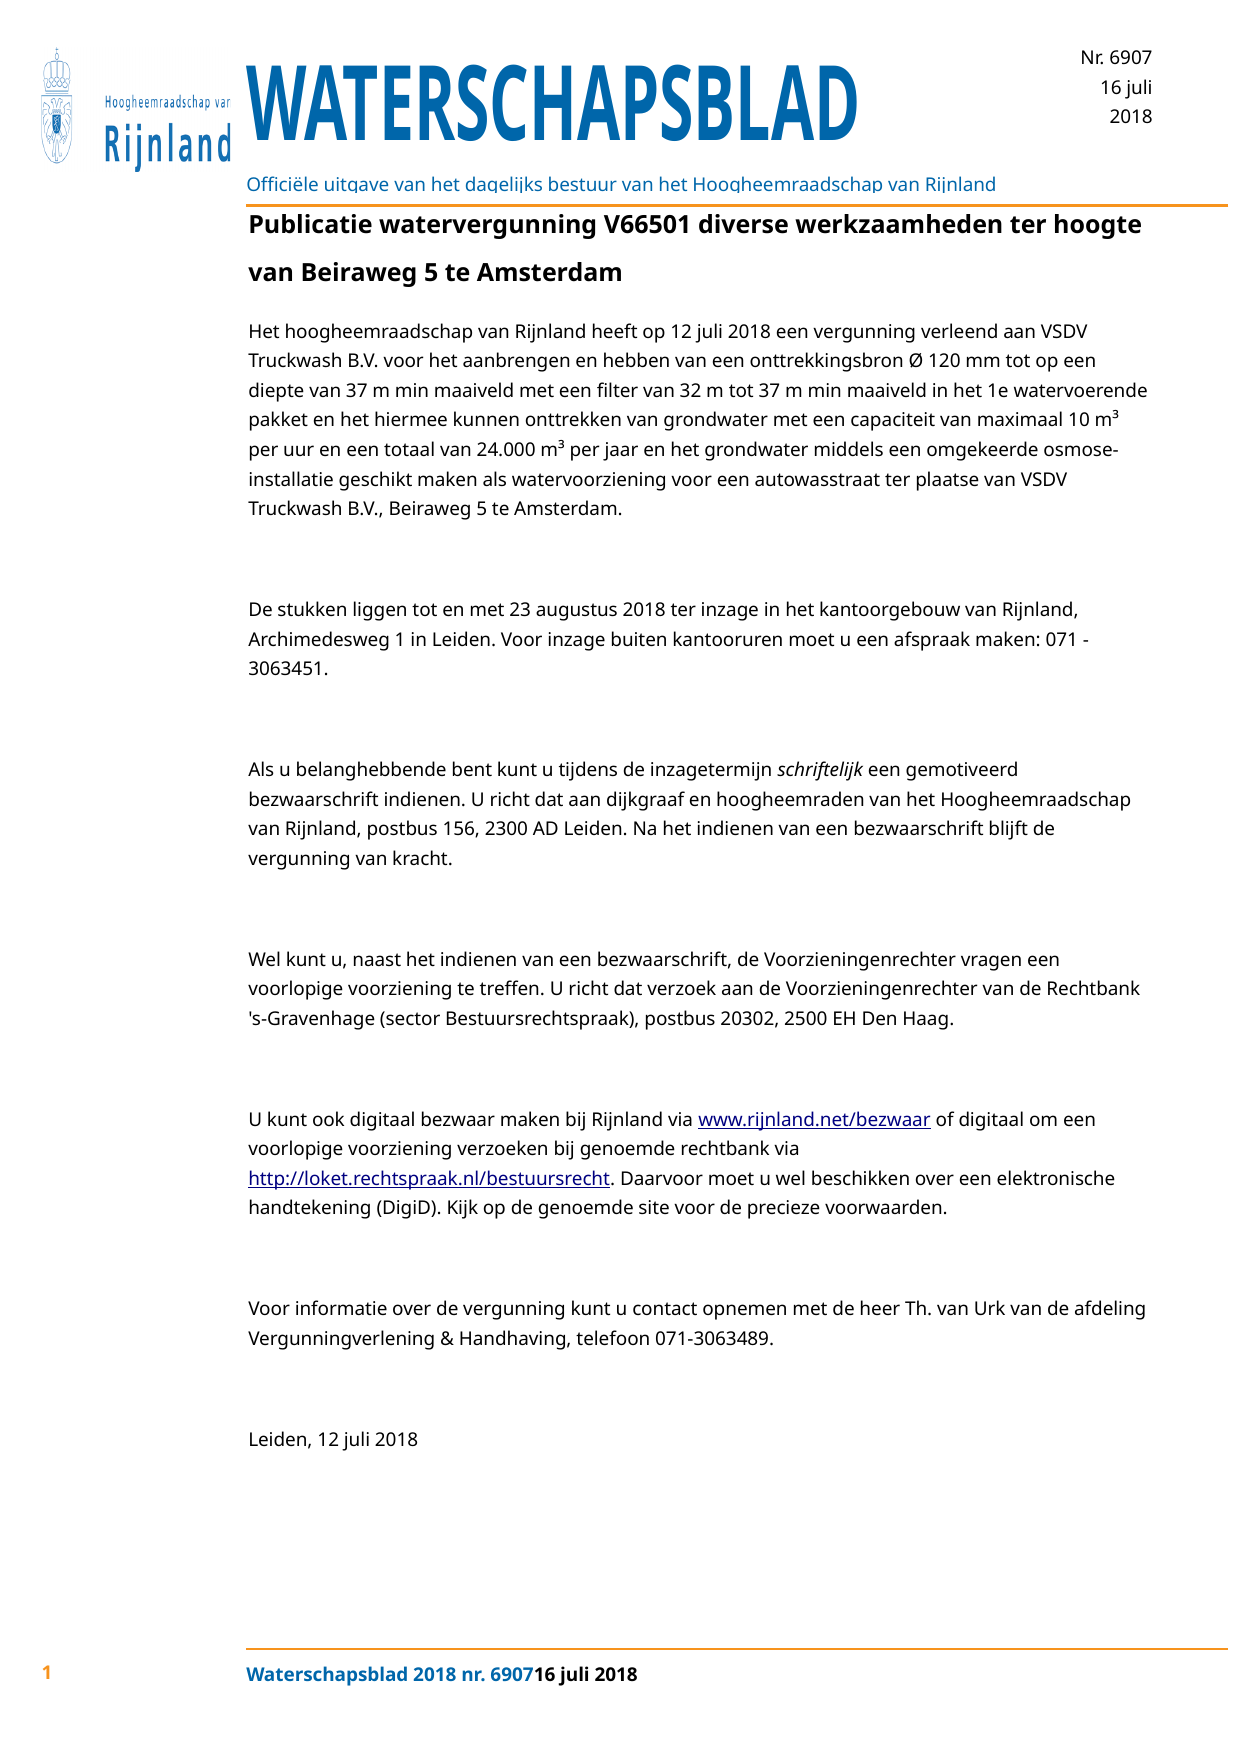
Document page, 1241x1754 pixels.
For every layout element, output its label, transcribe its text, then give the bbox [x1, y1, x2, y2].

picture [41, 47, 231, 172]
text De stukken liggen tot en met 23 augustus 2018 ter inzage in het kantoorgebouw van Rijnland, Archimedesweg 1 in Leiden. Voor inzage buiten kantooruren moet u een afspraak maken: 071 - 3063451. [248, 596, 1152, 681]
text Leiden, 12 juli 2018 [248, 1426, 1152, 1452]
text Publicatie watervergunning V66501 diverse werkzaamheden ter hoogte van Beiraweg 5 te Amsterdam [248, 207, 1152, 288]
text Wel kunt u, naast het indienen van een bezwaarschrift, de Voorzieningenrechter vragen een voorlopige voorziening te treffen. U richt dat verzoek aan de Voorzieningenrechter van de Rechtbank 's-Gravenhage (sector Bestuursrechtspraak), postbus 20302, 2500 EH Den Haag. [248, 946, 1152, 1031]
text Voor informatie over de vergunning kunt u contact opnemen met de heer Th. van Urk van de afdeling Vergunningverlening & Handhaving, telefoon 071-3063489. [248, 1295, 1152, 1351]
text Als u belanghebbende bent kunt u tijdens de inzagetermijn schriftelijk een gemotiveerd bezwaarschrift indienen. U richt dat aan dijkgraaf en hoogheemraden van het Hoogheemraadschap van Rijnland, postbus 156, 2300 AD Leiden. Na het indienen van een bezwaarschrift blijft de vergunning van kracht. [248, 756, 1152, 871]
text Het hoogheemraadschap van Rijnland heeft op 12 juli 2018 een vergunning verleend aan VSDV Truckwash B.V. voor het aanbrengen en hebben van een onttrekkingsbron Ø 120 mm tot op een diepte van 37 m min maaiveld met een filter van 32 m tot 37 m min maaiveld in het 1e watervoerende pakket en het hiermee kunnen onttrekken van grondwater met een capaciteit van maximaal 10 m³ per uur en een totaal van 24.000 m³ per jaar en het grondwater middels een omgekeerde osmose-installatie geschikt maken als watervoorziening voor een autowasstraat ter plaatse van VSDV Truckwash B.V., Beiraweg 5 te Amsterdam. [248, 318, 1152, 521]
text U kunt ook digitaal bezwaar maken bij Rijnland via www.rijnland.net/bezwaar of digitaal om een voorlopige voorziening verzoeken bij genoemde rechtbank via http://loket.rechtspraak.nl/bestuursrecht. Daarvoor moet u wel beschikken over een elektronische handtekening (DigiD). Kijk op de genoemde site voor de precieze voorwaarden. [248, 1106, 1152, 1220]
